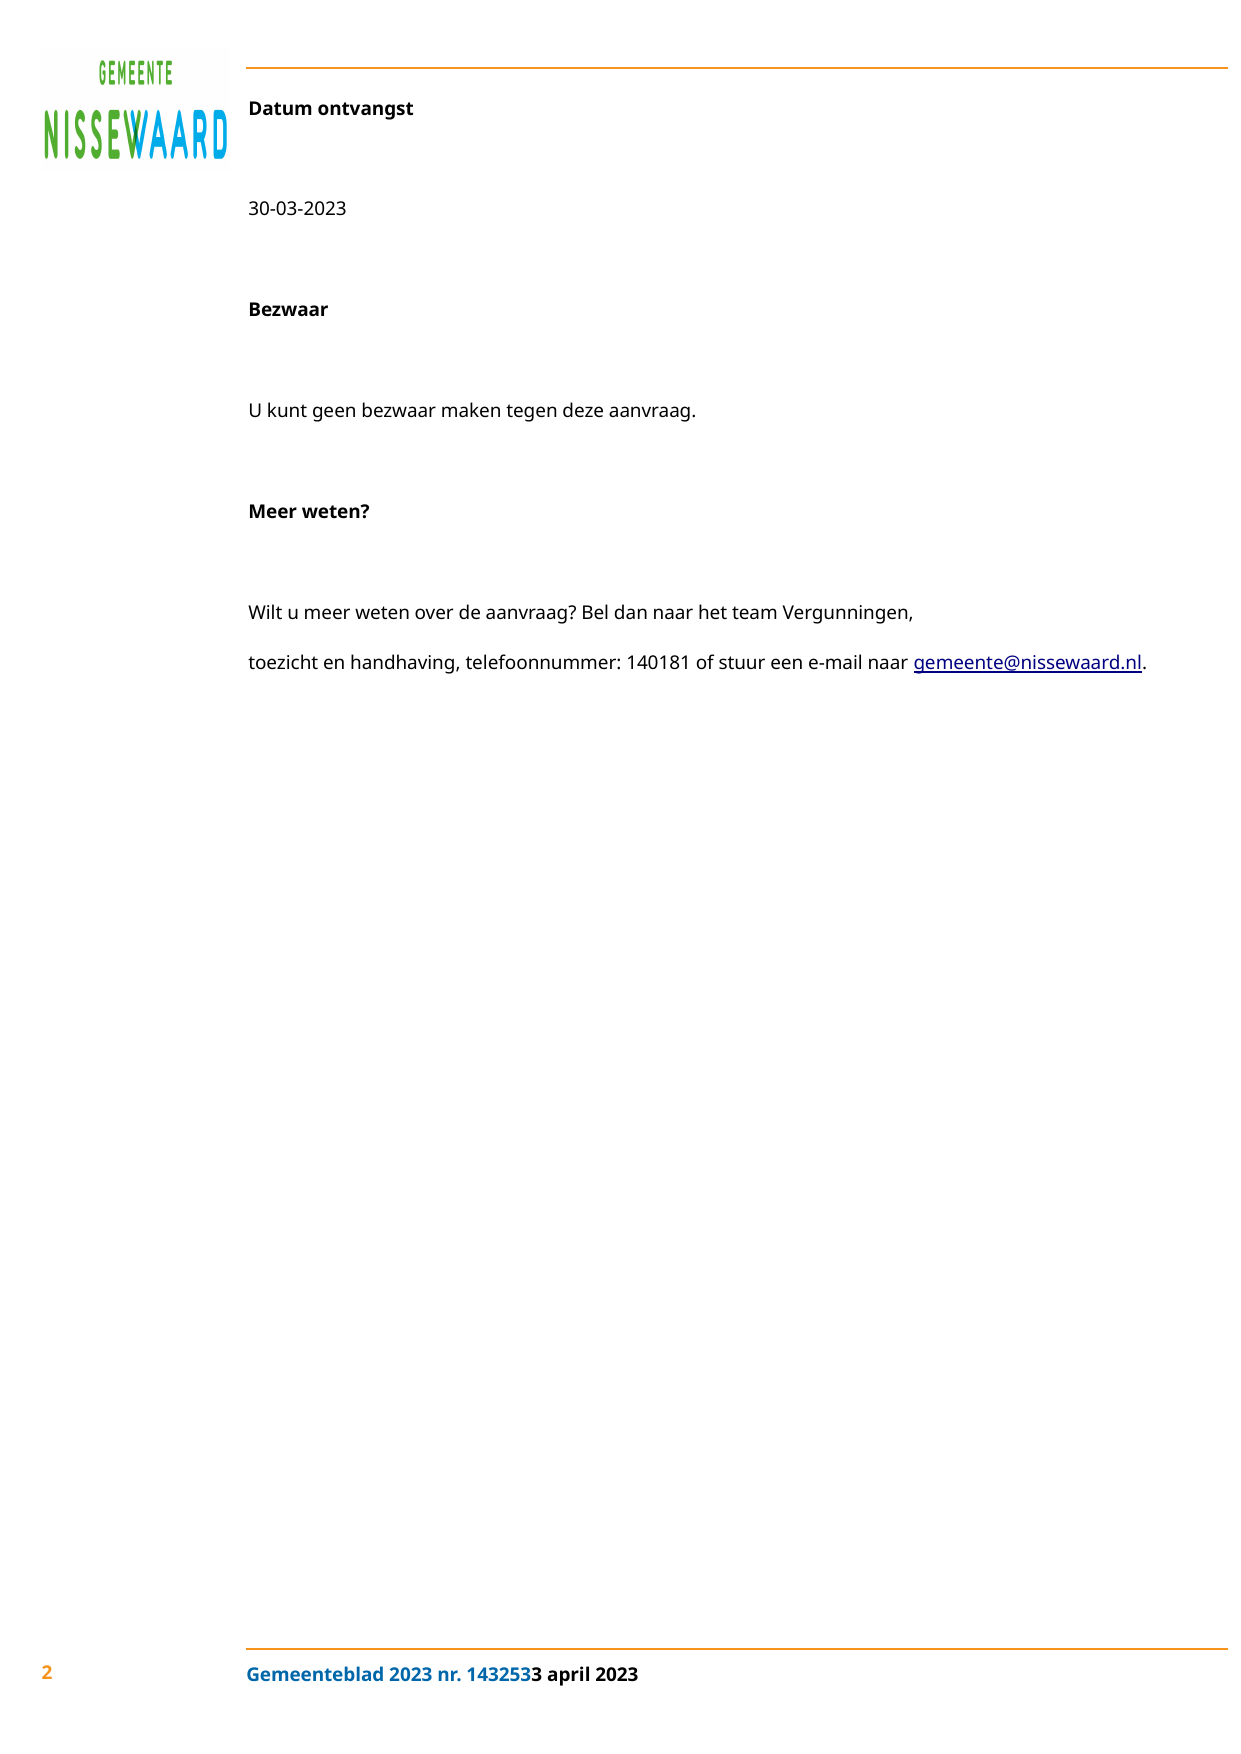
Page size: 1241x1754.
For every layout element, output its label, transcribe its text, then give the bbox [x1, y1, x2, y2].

text U kunt geen bezwaar maken tegen deze aanvraag. [248, 397, 1152, 423]
picture [41, 47, 231, 172]
text Datum ontvangst [248, 95, 1152, 121]
text Bezwaar [248, 296, 1152, 322]
text 30-03-2023 [248, 196, 1152, 221]
text Wilt u meer weten over de aanvraag? Bel dan naar het team Vergunningen, [248, 599, 1152, 625]
text Meer weten? [248, 498, 1152, 524]
text toezicht en handhaving, telefoonnummer: 140181 of stuur een e-mail naar gemeente@nissewaard.nl. [248, 649, 1152, 675]
